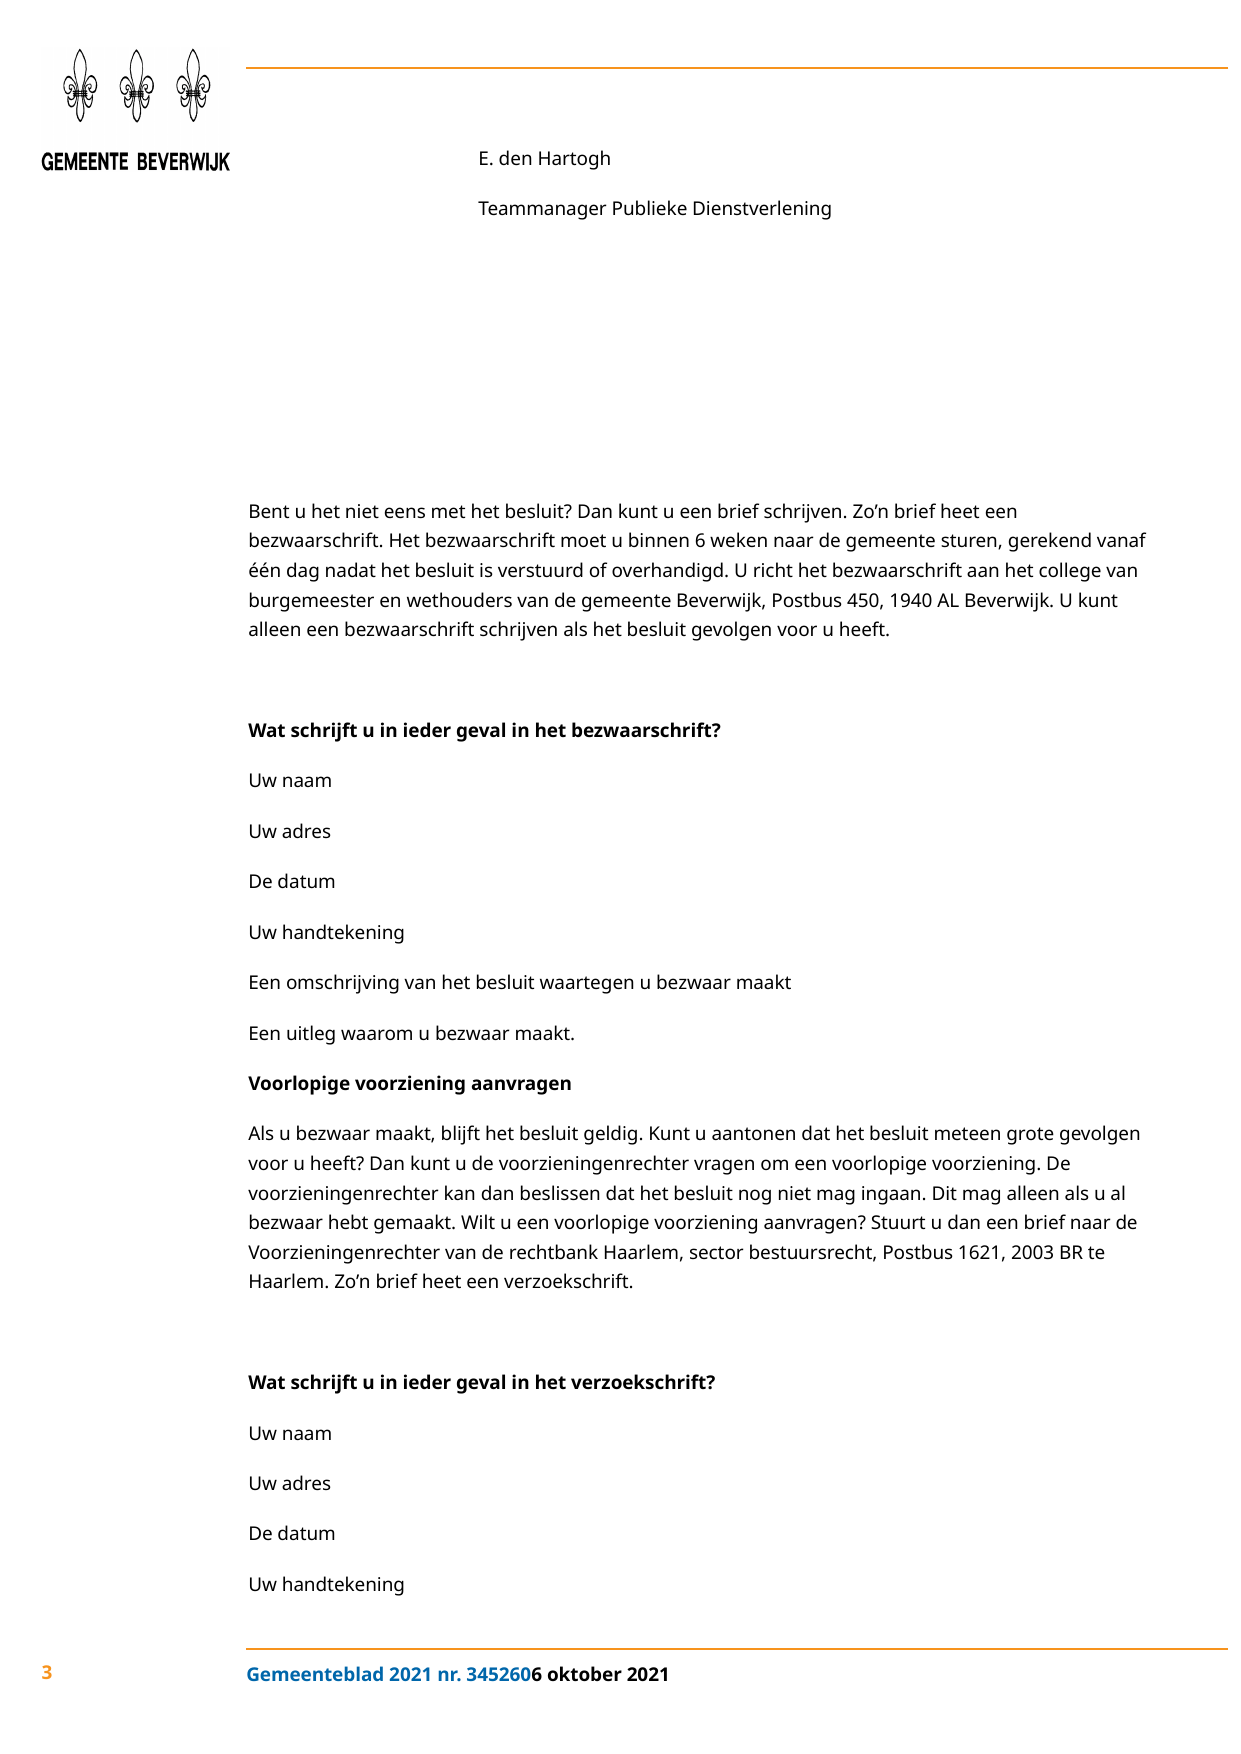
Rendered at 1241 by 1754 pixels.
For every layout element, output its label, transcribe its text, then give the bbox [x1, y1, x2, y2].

text Uw adres [248, 1470, 1152, 1496]
text Uw handtekening [248, 1571, 1152, 1597]
text De datum [248, 1521, 1152, 1546]
text Een omschrijving van het besluit waartegen u bezwaar maakt [248, 969, 1152, 995]
text Wat schrijft u in ieder geval in het verzoekschrift? [248, 1369, 1152, 1395]
text Uw naam [248, 1420, 1152, 1446]
picture [41, 47, 231, 172]
text Bent u het niet eens met het besluit? Dan kunt u een brief schrijven. Zo’n brief heet een bezwaarschrift. Het bezwaarschrift moet u binnen 6 weken naar de gemeente sturen, gerekend vanaf één dag nadat het besluit is verstuurd of overhandigd. U richt het bezwaarschrift aan het college van burgemeester en wethouders van de gemeente Beverwijk, Postbus 450, 1940 AL Beverwijk. U kunt alleen een bezwaarschrift schrijven als het besluit gevolgen voor u heeft. [248, 498, 1152, 642]
text Wat schrijft u in ieder geval in het bezwaarschrift? [248, 717, 1152, 743]
text De datum [248, 868, 1152, 894]
text Teammanager Publieke Dienstverlening [248, 196, 1152, 221]
text Uw adres [248, 818, 1152, 844]
text Een uitleg waarom u bezwaar maakt. [248, 1020, 1152, 1046]
text Voorlopige voorziening aanvragen [248, 1070, 1152, 1096]
text Uw handtekening [248, 919, 1152, 945]
text E. den Hartogh [248, 145, 1152, 171]
text Als u bezwaar maakt, blijft het besluit geldig. Kunt u aantonen dat het besluit meteen grote gevolgen voor u heeft? Dan kunt u de voorzieningenrechter vragen om een voorlopige voorziening. De voorzieningenrechter kan dan beslissen dat het besluit nog niet mag ingaan. Dit mag alleen als u al bezwaar hebt gemaakt. Wilt u een voorlopige voorziening aanvragen? Stuurt u dan een brief naar de Voorzieningenrechter van de rechtbank Haarlem, sector bestuursrecht, Postbus 1621, 2003 BR te Haarlem. Zo’n brief heet een verzoekschrift. [248, 1121, 1152, 1294]
text Uw naam [248, 768, 1152, 793]
